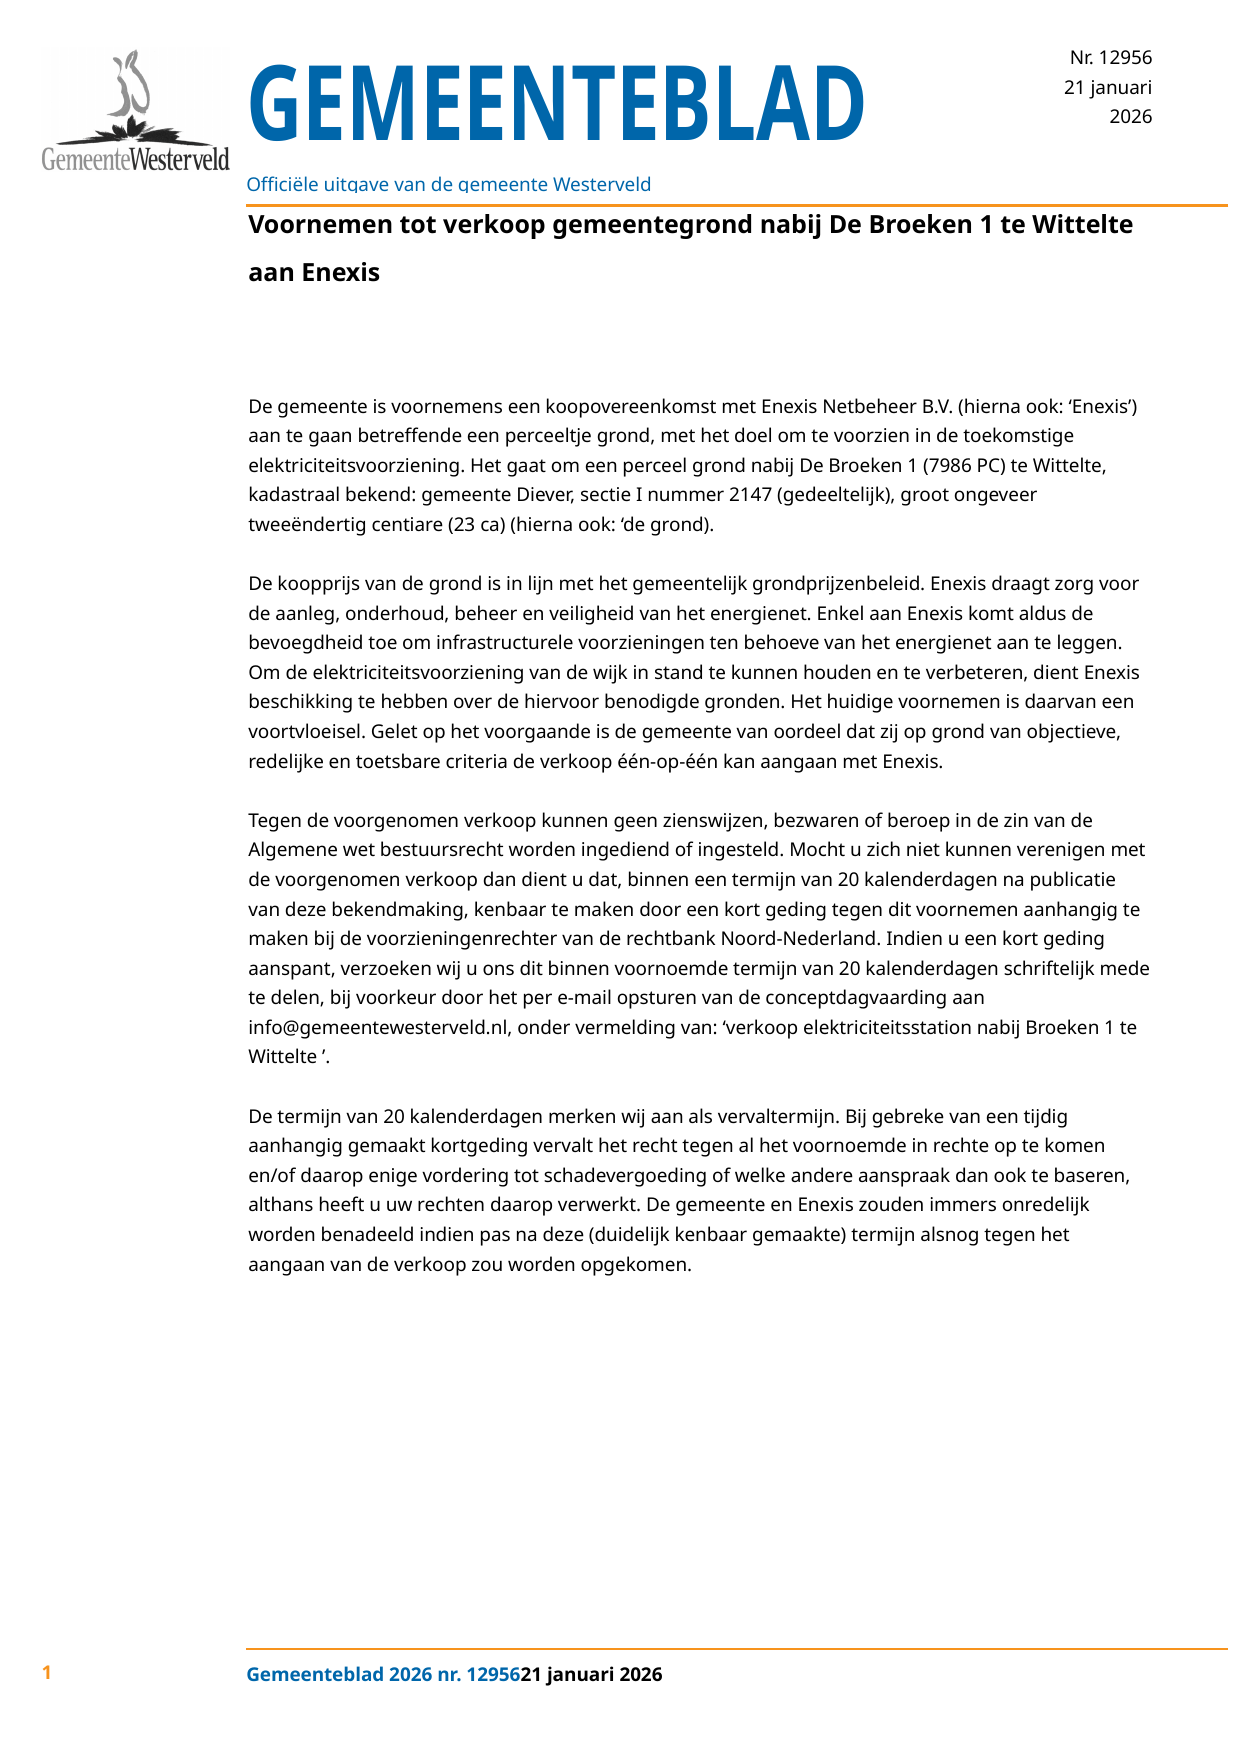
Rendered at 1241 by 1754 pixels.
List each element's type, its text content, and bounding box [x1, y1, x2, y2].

text De termijn van 20 kalenderdagen merken wij aan als vervaltermijn. Bij gebreke van een tijdig aanhangig gemaakt kortgeding vervalt het recht tegen al het voornoemde in rechte op te komen en/of daarop enige vordering tot schadevergoeding of welke andere aanspraak dan ook te baseren, althans heeft u uw rechten daarop verwerkt. De gemeente en Enexis zouden immers onredelijk worden benadeeld indien pas na deze (duidelijk kenbaar gemaakte) termijn alsnog tegen het aangaan van de verkoop zou worden opgekomen. [248, 1103, 1152, 1277]
text De gemeente is voornemens een koopovereenkomst met Enexis Netbeheer B.V. (hierna ook: ‘Enexis’) aan te gaan betreffende een perceeltje grond, met het doel om te voorzien in de toekomstige elektriciteitsvoorziening. Het gaat om een perceel grond nabij De Broeken 1 (7986 PC) te Wittelte, kadastraal bekend: gemeente Diever, sectie I nummer 2147 (gedeeltelijk), groot ongeveer tweeëndertig centiare (23 ca) (hierna ook: ‘de grond). [248, 393, 1152, 537]
text Voornemen tot verkoop gemeentegrond nabij De Broeken 1 te Wittelte aan Enexis [248, 207, 1152, 288]
text De koopprijs van de grond is in lijn met het gemeentelijk grondprijzenbeleid. Enexis draagt zorg voor de aanleg, onderhoud, beheer en veiligheid van het energienet. Enkel aan Enexis komt aldus de bevoegdheid toe om infrastructurele voorzieningen ten behoeve van het energienet aan te leggen. Om de elektriciteitsvoorziening van de wijk in stand te kunnen houden en te verbeteren, dient Enexis beschikking te hebben over de hiervoor benodigde gronden. Het huidige voornemen is daarvan een voortvloeisel. Gelet op het voorgaande is de gemeente van oordeel dat zij op grond van objectieve, redelijke en toetsbare criteria de verkoop één-op-één kan aangaan met Enexis. [248, 570, 1152, 774]
text Tegen de voorgenomen verkoop kunnen geen zienswijzen, bezwaren of beroep in de zin van de Algemene wet bestuursrecht worden ingediend of ingesteld. Mocht u zich niet kunnen verenigen met de voorgenomen verkoop dan dient u dat, binnen een termijn van 20 kalenderdagen na publicatie van deze bekendmaking, kenbaar te maken door een kort geding tegen dit voornemen aanhangig te maken bij de voorzieningenrechter van de rechtbank Noord-Nederland. Indien u een kort geding aanspant, verzoeken wij u ons dit binnen voornoemde termijn van 20 kalenderdagen schriftelijk mede te delen, bij voorkeur door het per e-mail opsturen van de conceptdagvaarding aan info@gemeentewesterveld.nl, onder vermelding van: ‘verkoop elektriciteitsstation nabij Broeken 1 te Wittelte ’. [248, 807, 1152, 1069]
picture [41, 47, 231, 172]
